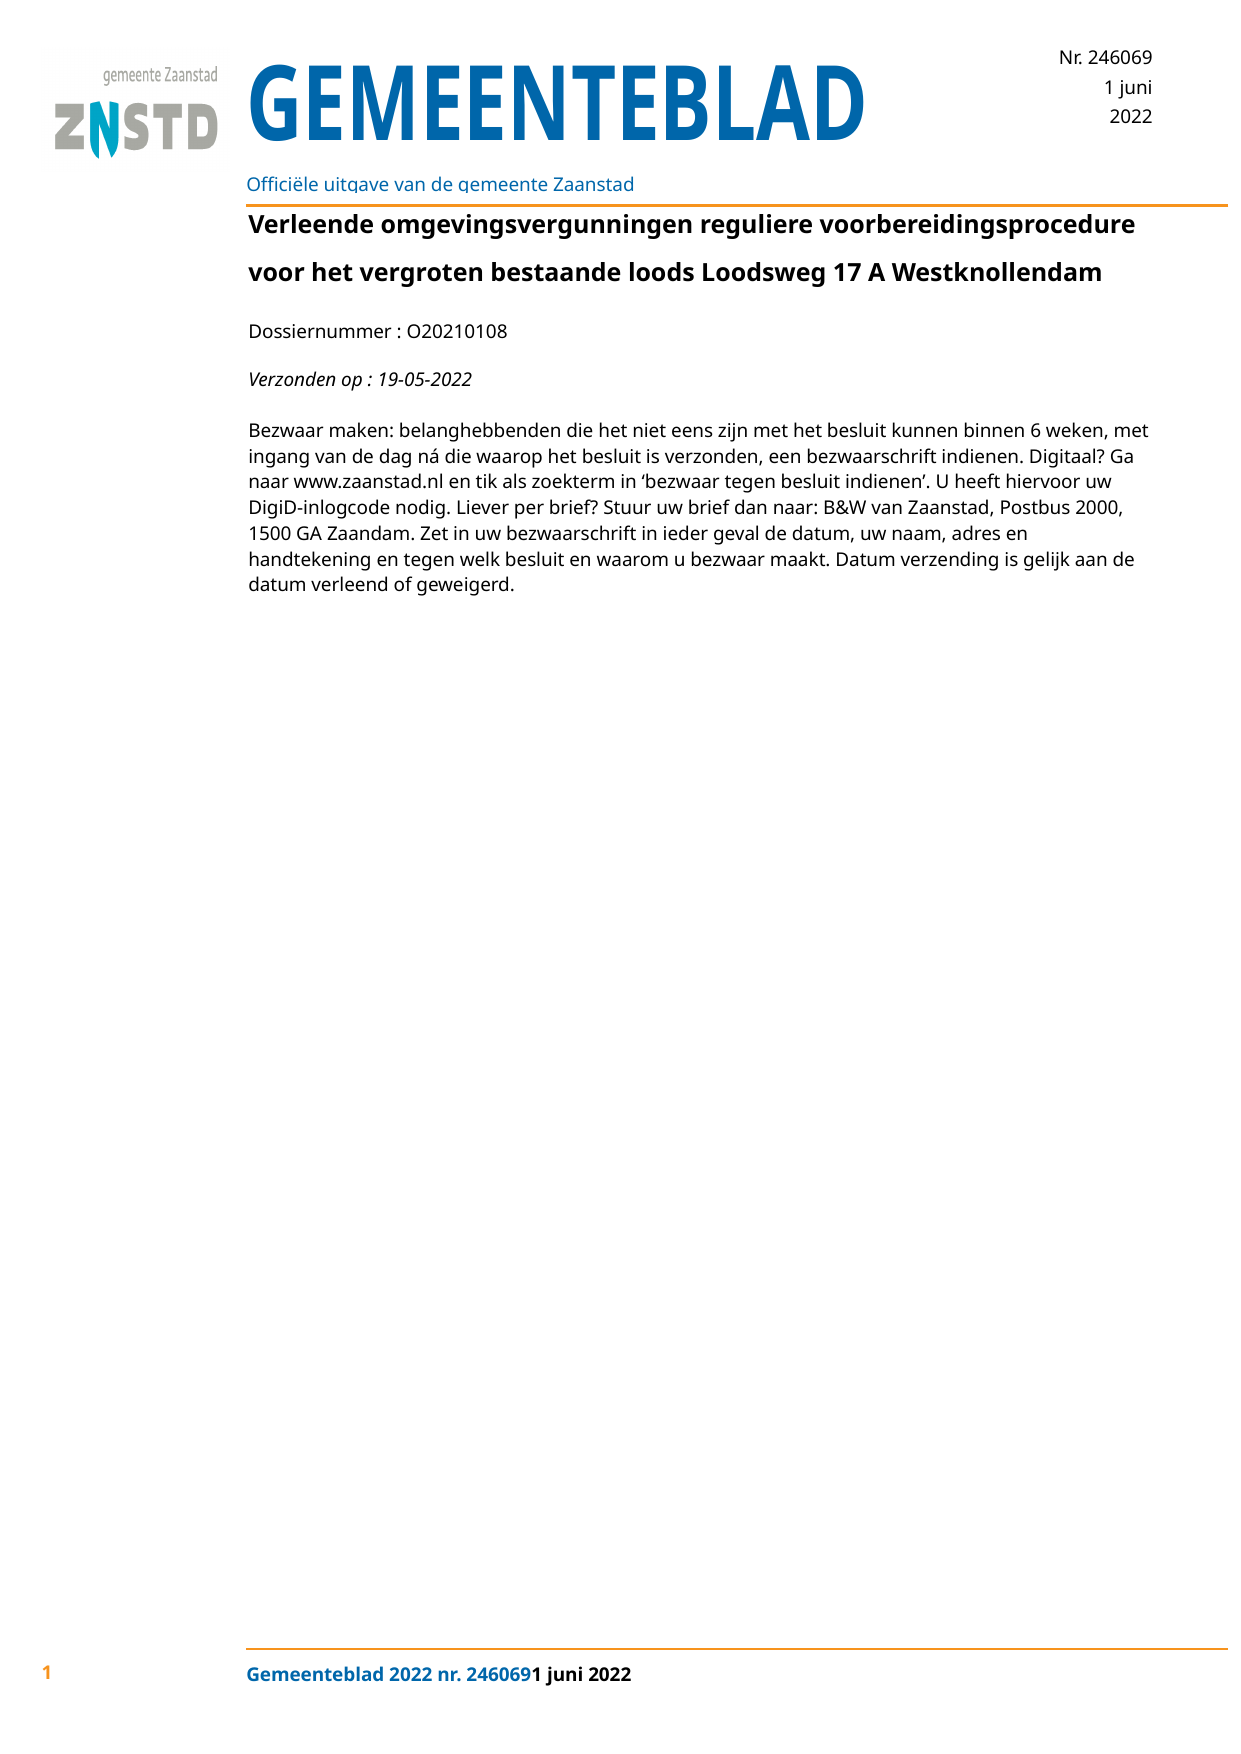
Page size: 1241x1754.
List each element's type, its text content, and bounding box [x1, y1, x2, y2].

text Dossiernummer : O20210108 [248, 318, 1152, 344]
text Bezwaar maken: belanghebbenden die het niet eens zijn met het besluit kunnen binnen 6 weken, met ingang van de dag ná die waarop het besluit is verzonden, een bezwaarschrift indienen. Digitaal? Ga naar www.zaanstad.nl en tik als zoekterm in ‘bezwaar tegen besluit indienen’. U heeft hiervoor uw DigiD-inlogcode nodig. Liever per brief? Stuur uw brief dan naar: B&W van Zaanstad, Postbus 2000, 1500 GA Zaandam. Zet in uw bezwaarschrift in ieder geval de datum, uw naam, adres en handtekening en tegen welk besluit en waarom u bezwaar maakt. Datum verzending is gelijk aan de datum verleend of geweigerd. [248, 417, 1152, 597]
picture [41, 47, 231, 172]
text Verleende omgevingsvergunningen reguliere voorbereidingsprocedure voor het vergroten bestaande loods Loodsweg 17 A Westknollendam [248, 207, 1152, 288]
text Verzonden op : 19-05-2022 [248, 366, 1152, 391]
